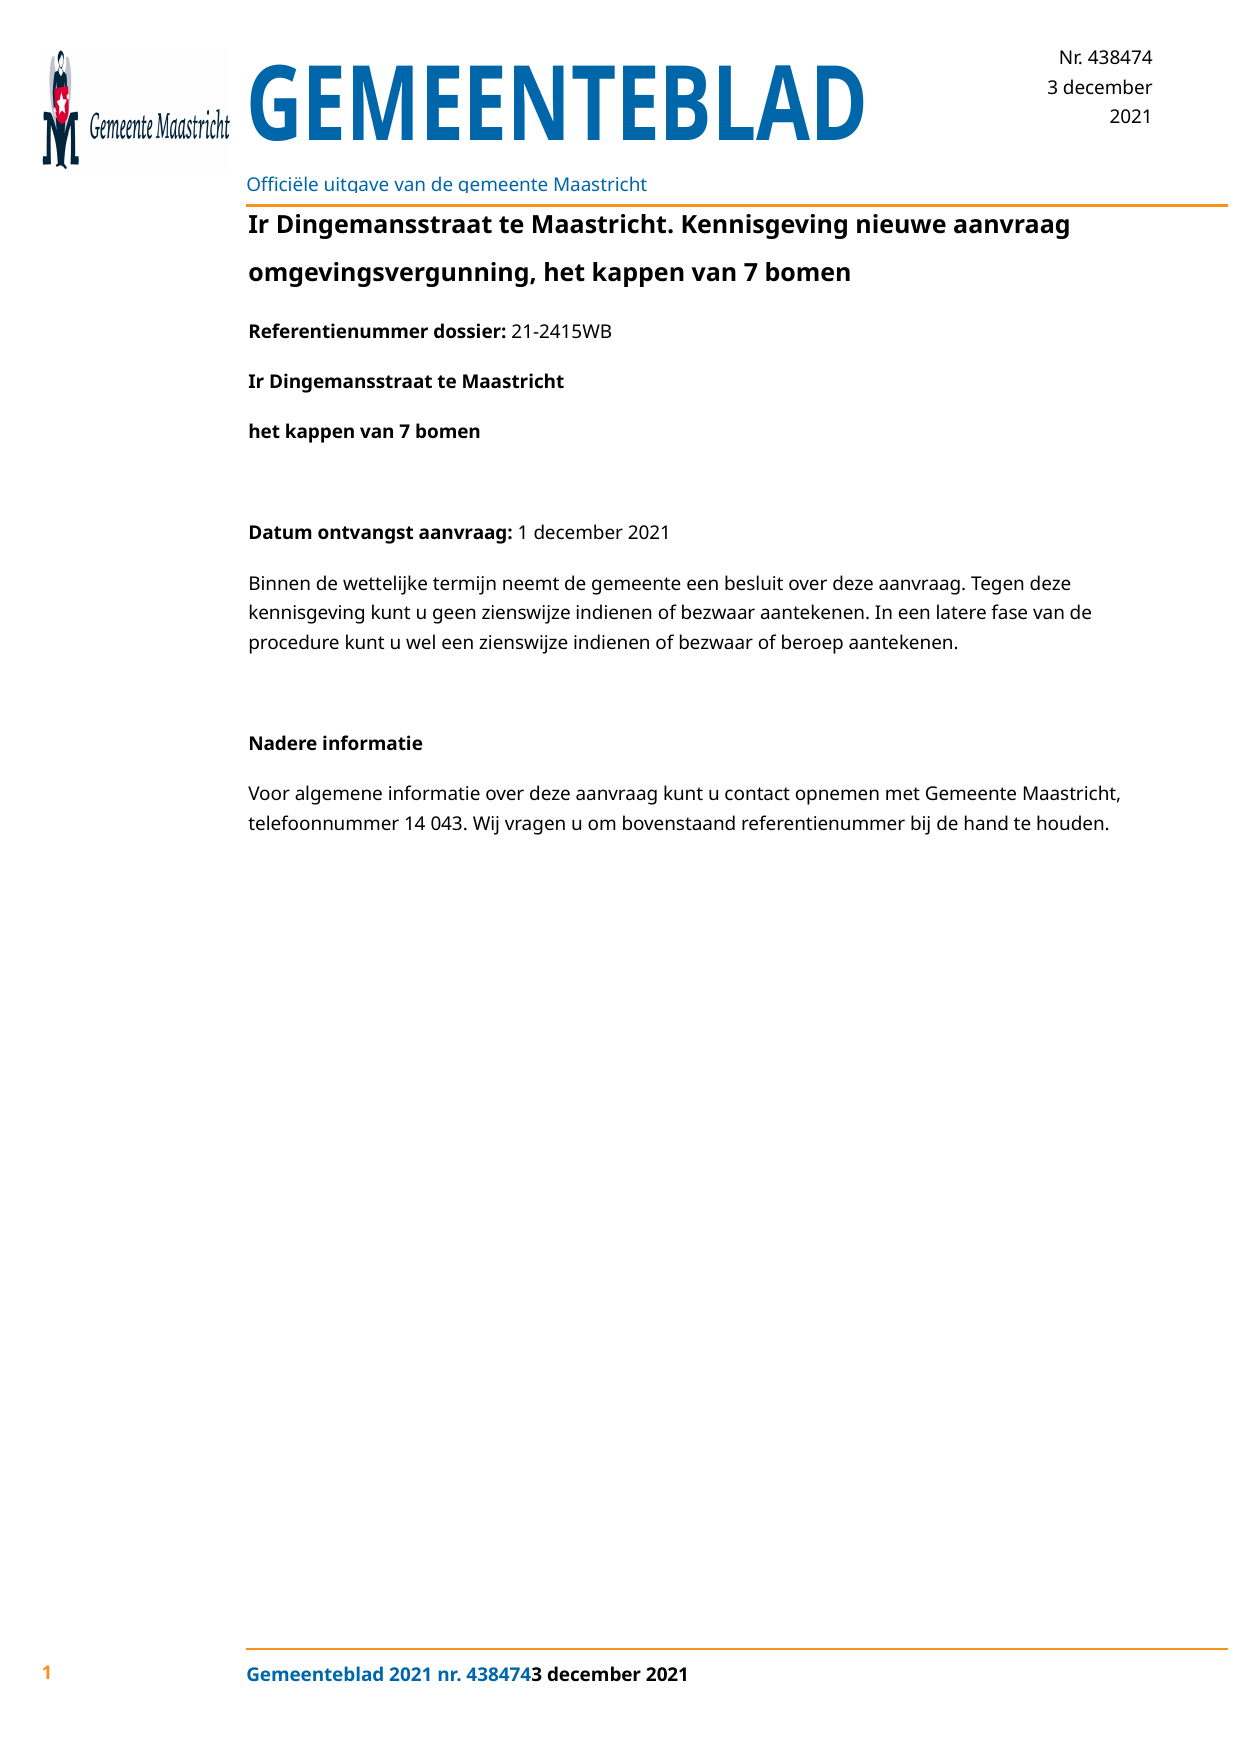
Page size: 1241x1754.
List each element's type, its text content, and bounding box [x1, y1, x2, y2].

text Datum ontvangst aanvraag: 1 december 2021 [248, 519, 1152, 545]
text Nadere informatie [248, 730, 1152, 756]
text Ir Dingemansstraat te Maastricht [248, 368, 1152, 394]
text Referentienummer dossier: 21-2415WB [248, 318, 1152, 344]
text Binnen de wettelijke termijn neemt de gemeente een besluit over deze aanvraag. Tegen deze kennisgeving kunt u geen zienswijze indienen of bezwaar aantekenen. In een latere fase van de procedure kunt u wel een zienswijze indienen of bezwaar of beroep aantekenen. [248, 570, 1152, 655]
text het kappen van 7 bomen [248, 419, 1152, 444]
picture [41, 47, 231, 172]
text Ir Dingemansstraat te Maastricht. Kennisgeving nieuwe aanvraag omgevingsvergunning, het kappen van 7 bomen [248, 207, 1152, 288]
text Voor algemene informatie over deze aanvraag kunt u contact opnemen met Gemeente Maastricht, telefoonnummer 14 043. Wij vragen u om bovenstaand referentienummer bij de hand te houden. [248, 780, 1152, 836]
